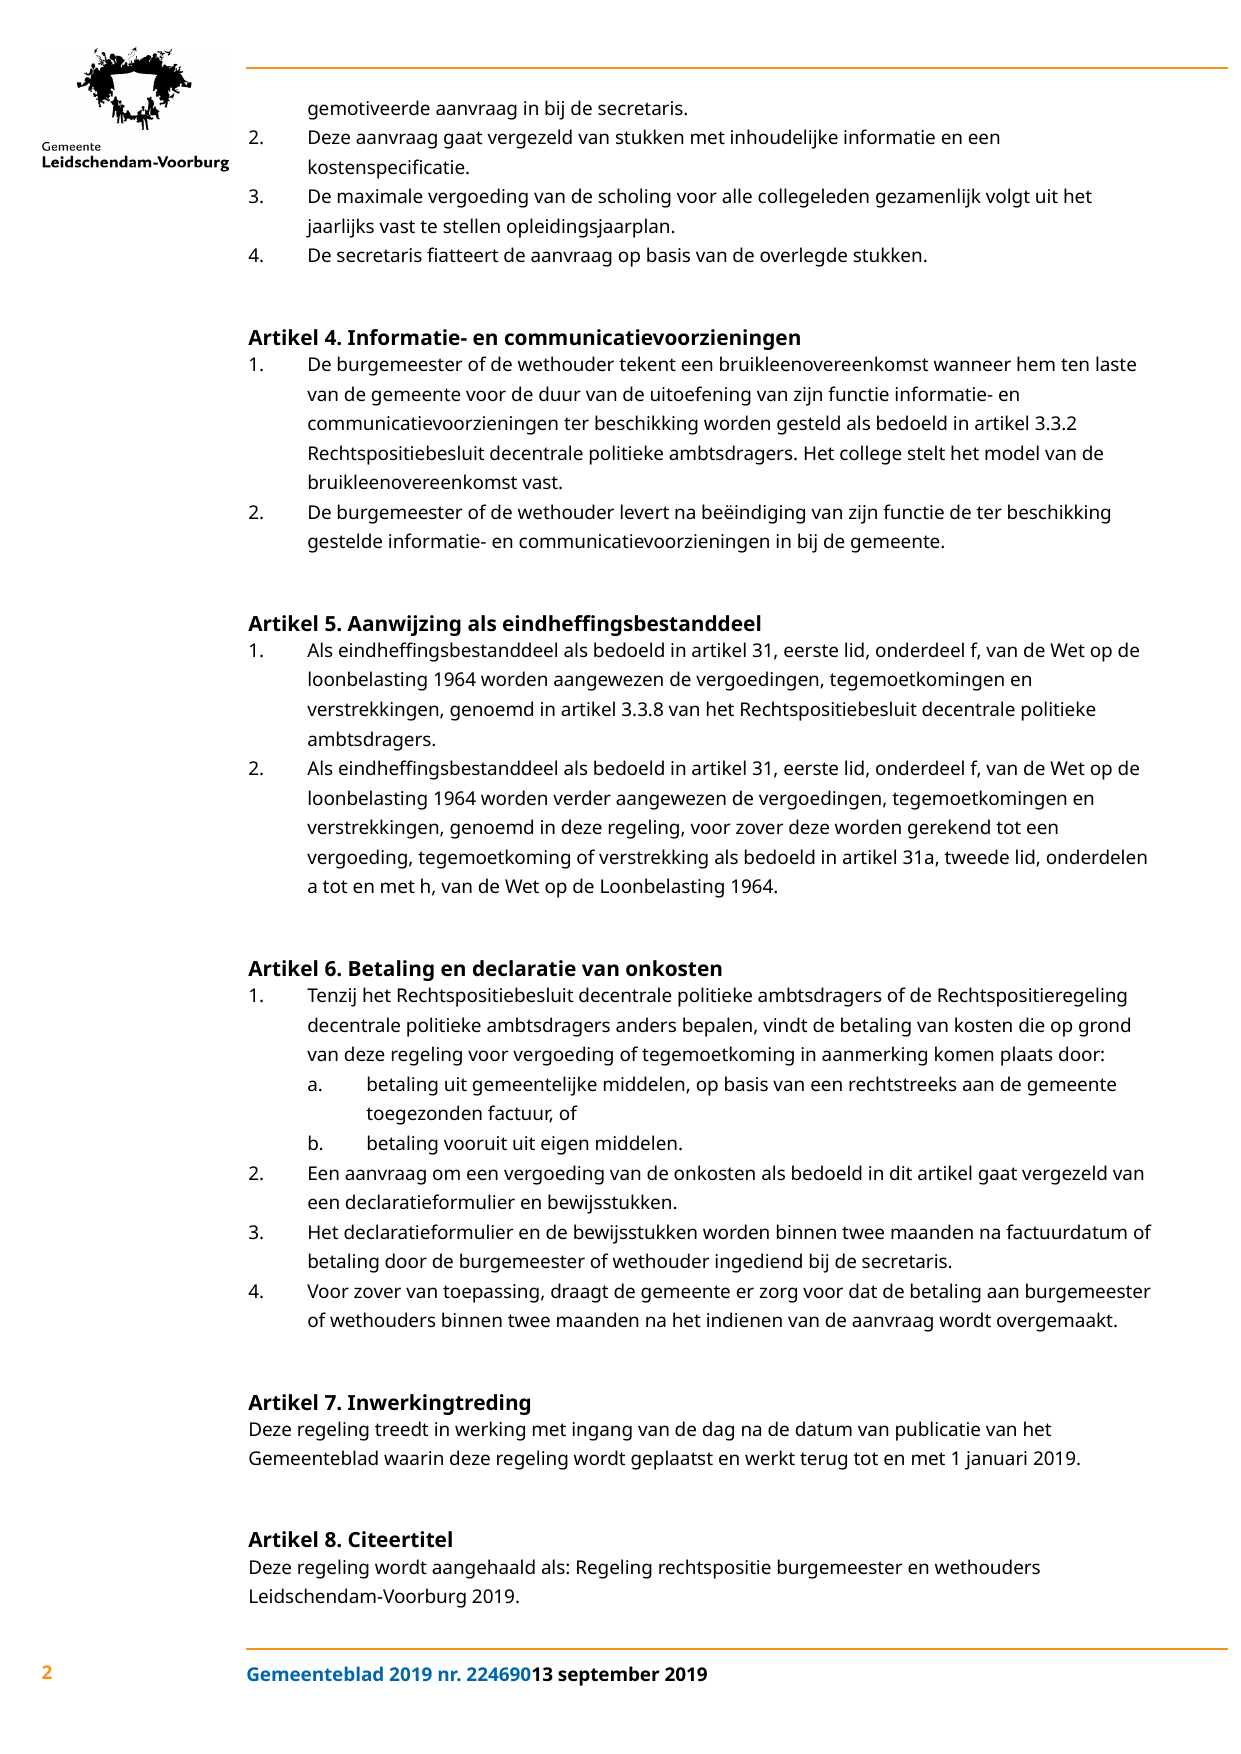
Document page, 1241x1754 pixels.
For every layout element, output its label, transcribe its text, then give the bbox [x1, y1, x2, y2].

list De maximale vergoeding van de scholing voor alle collegeleden gezamenlijk volgt uit het jaarlijks vast te stellen opleidingsjaarplan. [248, 183, 1152, 239]
list De secretaris fiatteert de aanvraag op basis van de overlegde stukken. [248, 243, 1152, 268]
picture [41, 47, 231, 172]
list Als eindheffingsbestanddeel als bedoeld in artikel 31, eerste lid, onderdeel f, van de Wet op de loonbelasting 1964 worden aangewezen de vergoedingen, tegemoetkomingen en verstrekkingen, genoemd in artikel 3.3.8 van het Rechtspositiebesluit decentrale politieke ambtsdragers. [248, 637, 1152, 752]
text Artikel 6. Betaling en declaratie van onkosten [248, 954, 1152, 982]
text Artikel 4. Informatie- en communicatievoorzieningen [248, 323, 1152, 351]
list De burgemeester of de wethouder levert na beëindiging van zijn functie de ter beschikking gestelde informatie- en communicatievoorzieningen in bij de gemeente. [248, 499, 1152, 554]
text Deze regeling wordt aangehaald als: Regeling rechtspositie burgemeester en wethouders Leidschendam-Voorburg 2019. [248, 1554, 1152, 1609]
list De burgemeester of de wethouder tekent een bruikleenovereenkomst wanneer hem ten laste van de gemeente voor de duur van de uitoefening van zijn functie informatie- en communicatievoorzieningen ter beschikking worden gesteld als bedoeld in artikel 3.3.2 Rechtspositiebesluit decentrale politieke ambtsdragers. Het college stelt het model van de bruikleenovereenkomst vast. [248, 351, 1152, 495]
list Een aanvraag om een vergoeding van de onkosten als bedoeld in dit artikel gaat vergezeld van een declaratieformulier en bewijsstukken. [248, 1160, 1152, 1215]
text Deze regeling treedt in werking met ingang van de dag na de datum van publicatie van het Gemeenteblad waarin deze regeling wordt geplaatst en werkt terug tot en met 1 januari 2019. [248, 1416, 1152, 1471]
list Tenzij het Rechtspositiebesluit decentrale politieke ambtsdragers of de Rechtspositieregeling decentrale politieke ambtsdragers anders bepalen, vindt de betaling van kosten die op grond van deze regeling voor vergoeding of tegemoetkoming in aanmerking komen plaats door: [248, 982, 1152, 1067]
list betaling uit gemeentelijke middelen, op basis van een rechtstreeks aan de gemeente toegezonden factuur, of [307, 1071, 1152, 1126]
text Artikel 7. Inwerkingtreding [248, 1388, 1152, 1416]
text Artikel 5. Aanwijzing als eindheffingsbestanddeel [248, 609, 1152, 637]
text Artikel 8. Citeertitel [248, 1526, 1152, 1554]
list betaling vooruit uit eigen middelen. [307, 1130, 1152, 1156]
list gemotiveerde aanvraag in bij de secretaris. [248, 95, 1152, 121]
list Het declaratieformulier en de bewijsstukken worden binnen twee maanden na factuurdatum of betaling door de burgemeester of wethouder ingediend bij de secretaris. [248, 1219, 1152, 1274]
list Als eindheffingsbestanddeel als bedoeld in artikel 31, eerste lid, onderdeel f, van de Wet op de loonbelasting 1964 worden verder aangewezen de vergoedingen, tegemoetkomingen en verstrekkingen, genoemd in deze regeling, voor zover deze worden gerekend tot een vergoeding, tegemoetkoming of verstrekking als bedoeld in artikel 31a, tweede lid, onderdelen a tot en met h, van de Wet op de Loonbelasting 1964. [248, 755, 1152, 899]
list Voor zover van toepassing, draagt de gemeente er zorg voor dat de betaling aan burgemeester of wethouders binnen twee maanden na het indienen van de aanvraag wordt overgemaakt. [248, 1278, 1152, 1333]
list Deze aanvraag gaat vergezeld van stukken met inhoudelijke informatie en een kostenspecificatie. [248, 124, 1152, 180]
